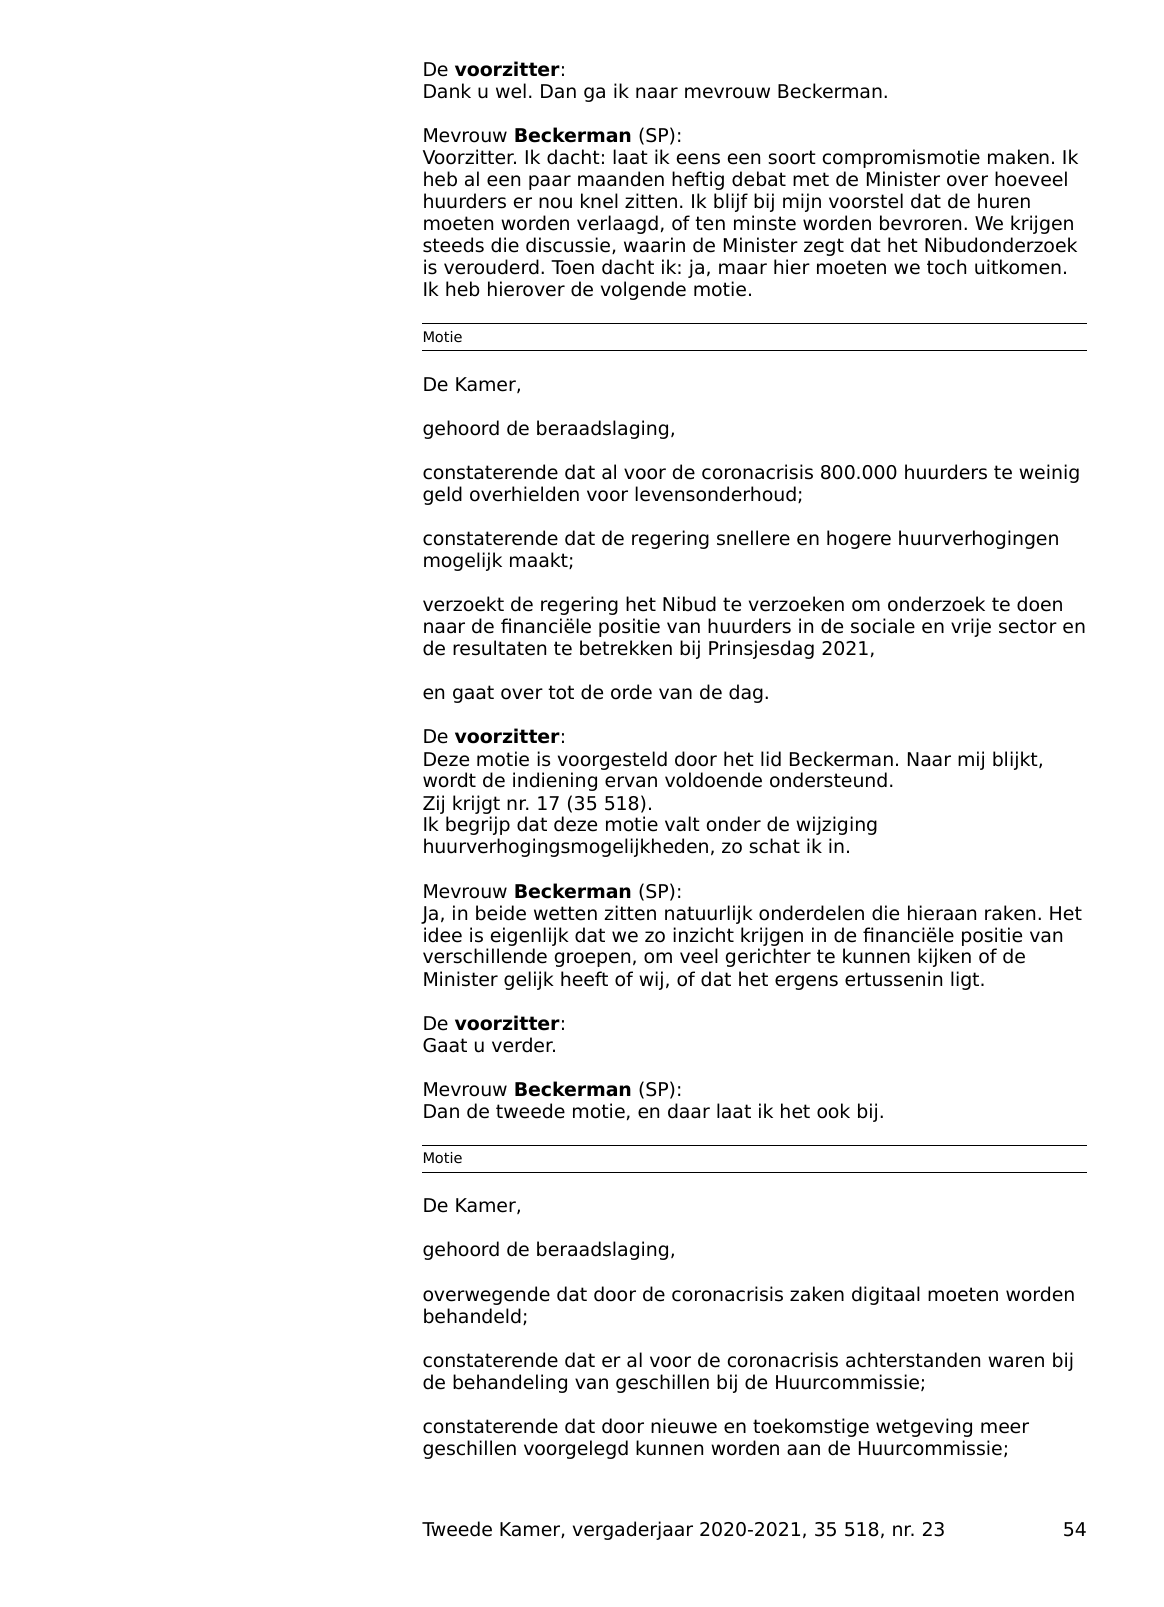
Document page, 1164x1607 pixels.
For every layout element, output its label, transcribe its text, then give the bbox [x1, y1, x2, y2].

text Zij krijgt nr. 17 (35 518). [422, 792, 1087, 814]
text Voorzitter. Ik dacht: laat ik eens een soort compromismotie maken. Ik heb al een paar maanden heftig debat met de Minister over hoeveel huurders er nou knel zitten. Ik blijf bij mijn voorstel dat de huren moeten worden verlaagd, of ten minste worden bevroren. We krijgen steeds die discussie, waarin de Minister zegt dat het Nibudonderzoek is verouderd. Toen dacht ik: ja, maar hier moeten we toch uitkomen. Ik heb hierover de volgende motie. [422, 147, 1087, 301]
text Mevrouw Beckerman (SP): [422, 1079, 1087, 1101]
text De voorzitter: [422, 1013, 1087, 1034]
text gehoord de beraadslaging, [422, 418, 1087, 440]
text Mevrouw Beckerman (SP): [422, 881, 1087, 902]
text De Kamer, [422, 1195, 1087, 1217]
text Deze motie is voorgesteld door het lid Beckerman. Naar mij blijkt, wordt de indiening ervan voldoende ondersteund. [422, 748, 1087, 792]
table_header Motie [422, 1146, 1087, 1172]
text constaterende dat er al voor de coronacrisis achterstanden waren bij de behandeling van geschillen bij de Huurcommissie; [422, 1350, 1087, 1394]
text De Kamer, [422, 373, 1087, 396]
text Ik begrijp dat deze motie valt onder de wijziging huurverhogingsmogelijkheden, zo schat ik in. [422, 814, 1087, 858]
table_header Motie [422, 324, 1087, 350]
text Ja, in beide wetten zitten natuurlijk onderdelen die hieraan raken. Het idee is eigenlijk dat we zo inzicht krijgen in de financiële positie van verschillende groepen, om veel gerichter te kunnen kijken of de Minister gelijk heeft of wij, of dat het ergens ertussenin ligt. [422, 902, 1087, 990]
text Gaat u verder. [422, 1034, 1087, 1057]
text gehoord de beraadslaging, [422, 1239, 1087, 1261]
text Dan de tweede motie, en daar laat ik het ook bij. [422, 1101, 1087, 1123]
text Dank u wel. Dan ga ik naar mevrouw Beckerman. [422, 81, 1087, 103]
text constaterende dat door nieuwe en toekomstige wetgeving meer geschillen voorgelegd kunnen worden aan de Huurcommissie; [422, 1416, 1087, 1460]
text verzoekt de regering het Nibud te verzoeken om onderzoek te doen naar de financiële positie van huurders in de sociale en vrije sector en de resultaten te betrekken bij Prinsjesdag 2021, [422, 594, 1087, 660]
text De voorzitter: [422, 726, 1087, 748]
text De voorzitter: [422, 59, 1087, 81]
text en gaat over tot de orde van de dag. [422, 682, 1087, 704]
text Mevrouw Beckerman (SP): [422, 125, 1087, 147]
text constaterende dat de regering snellere en hogere huurverhogingen mogelijk maakt; [422, 528, 1087, 572]
text overwegende dat door de coronacrisis zaken digitaal moeten worden behandeld; [422, 1283, 1087, 1327]
text constaterende dat al voor de coronacrisis 800.000 huurders te weinig geld overhielden voor levensonderhoud; [422, 462, 1087, 506]
